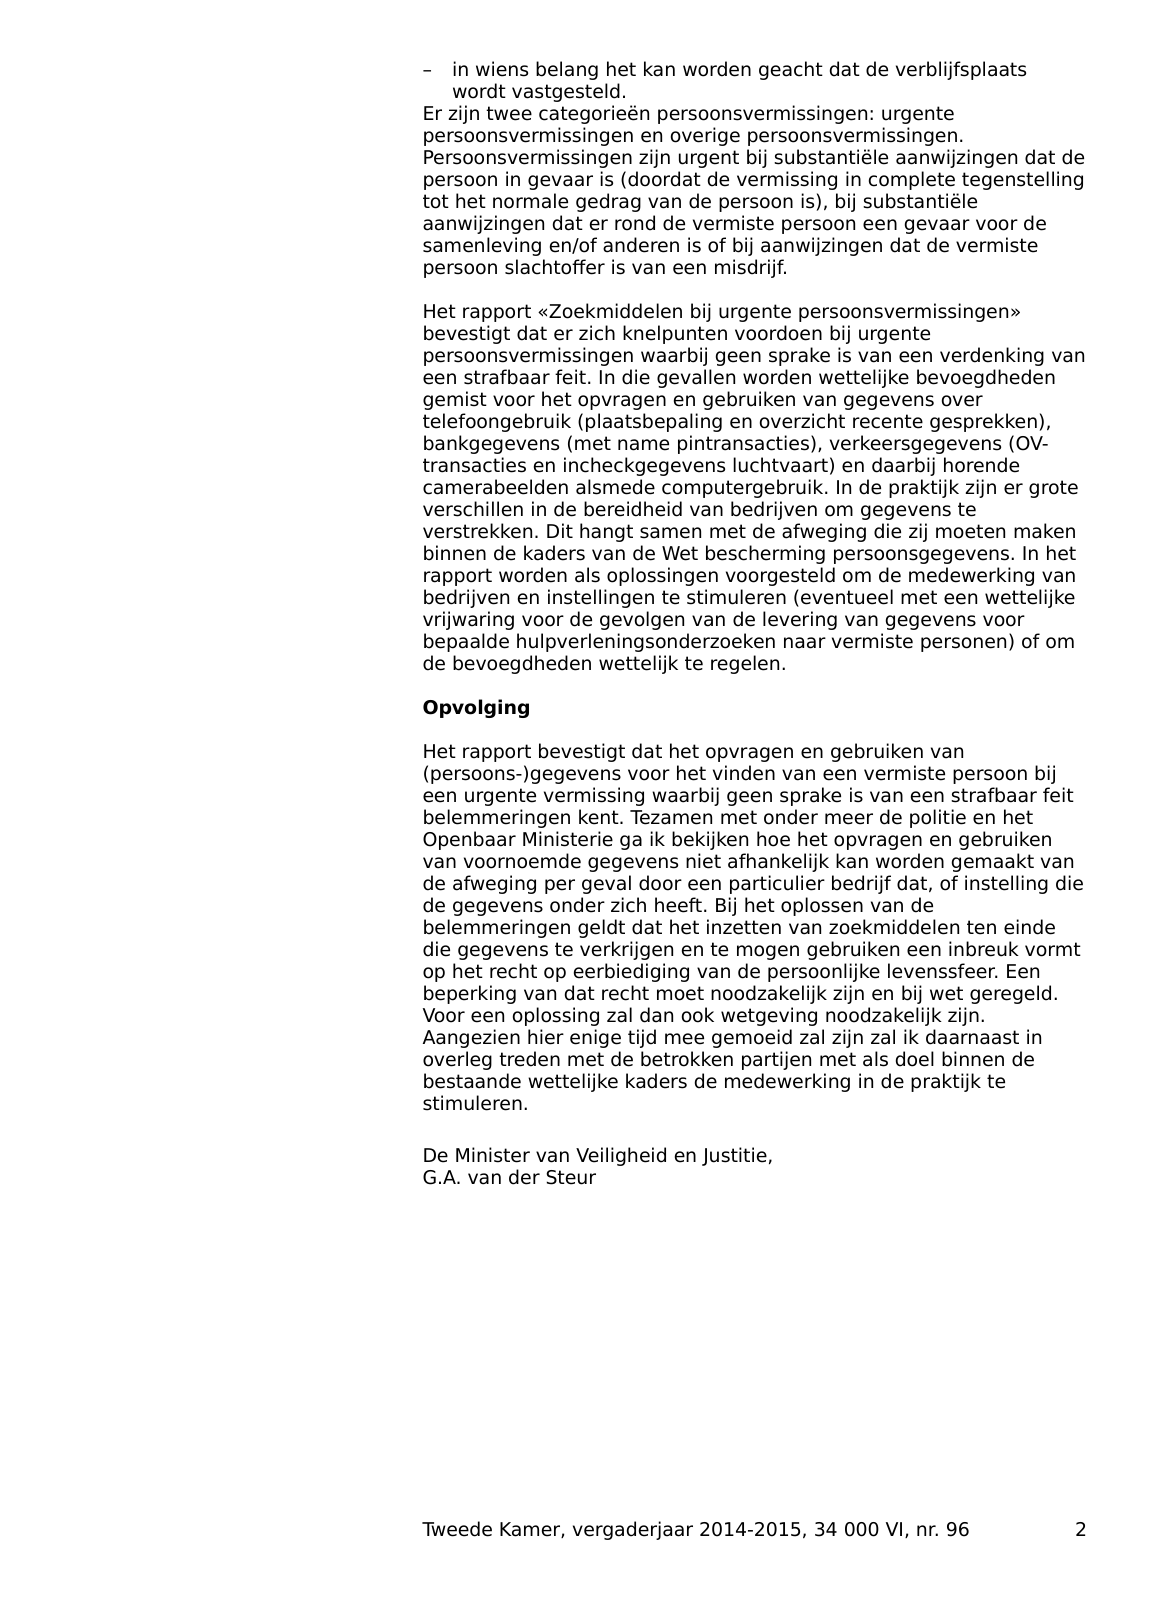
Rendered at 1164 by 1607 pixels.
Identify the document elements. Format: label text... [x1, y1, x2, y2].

text Het rapport bevestigt dat het opvragen en gebruiken van (persoons-)gegevens voor het vinden van een vermiste persoon bij een urgente vermissing waarbij geen sprake is van een strafbaar feit belemmeringen kent. Tezamen met onder meer de politie en het Openbaar Ministerie ga ik bekijken hoe het opvragen en gebruiken van voornoemde gegevens niet afhankelijk kan worden gemaakt van de afweging per geval door een particulier bedrijf dat, of instelling die de gegevens onder zich heeft. Bij het oplossen van de belemmeringen geldt dat het inzetten van zoekmiddelen ten einde die gegevens te verkrijgen en te mogen gebruiken een inbreuk vormt op het recht op eerbiediging van de persoonlijke levenssfeer. Een beperking van dat recht moet noodzakelijk zijn en bij wet geregeld. Voor een oplossing zal dan ook wetgeving noodzakelijk zijn. Aangezien hier enige tijd mee gemoeid zal zijn zal ik daarnaast in overleg treden met de betrokken partijen met als doel binnen de bestaande wettelijke kaders de medewerking in de praktijk te stimuleren. [422, 741, 1087, 1115]
text – in wiens belang het kan worden geacht dat de verblijfsplaats wordt vastgesteld. [422, 59, 1087, 103]
text Het rapport «Zoekmiddelen bij urgente persoonsvermissingen» bevestigt dat er zich knelpunten voordoen bij urgente persoonsvermissingen waarbij geen sprake is van een verdenking van een strafbaar feit. In die gevallen worden wettelijke bevoegdheden gemist voor het opvragen en gebruiken van gegevens over telefoongebruik (plaatsbepaling en overzicht recente gesprekken), bankgegevens (met name pintransacties), verkeersgegevens (OV-transacties en incheckgegevens luchtvaart) en daarbij horende camerabeelden alsmede computergebruik. In de praktijk zijn er grote verschillen in de bereidheid van bedrijven om gegevens te verstrekken. Dit hangt samen met de afweging die zij moeten maken binnen de kaders van de Wet bescherming persoonsgegevens. In het rapport worden als oplossingen voorgesteld om de medewerking van bedrijven en instellingen te stimuleren (eventueel met een wettelijke vrijwaring voor de gevolgen van de levering van gegevens voor bepaalde hulpverleningsonderzoeken naar vermiste personen) of om de bevoegdheden wettelijk te regelen. [422, 301, 1087, 675]
text De Minister van Veiligheid en Justitie, G.A. van der Steur [422, 1145, 1087, 1189]
text Er zijn twee categorieën persoonsvermissingen: urgente persoonsvermissingen en overige persoonsvermissingen. Persoonsvermissingen zijn urgent bij substantiële aanwijzingen dat de persoon in gevaar is (doordat de vermissing in complete tegenstelling tot het normale gedrag van de persoon is), bij substantiële aanwijzingen dat er rond de vermiste persoon een gevaar voor de samenleving en/of anderen is of bij aanwijzingen dat de vermiste persoon slachtoffer is van een misdrijf. [422, 103, 1087, 279]
subtitle Opvolging [422, 697, 1087, 719]
